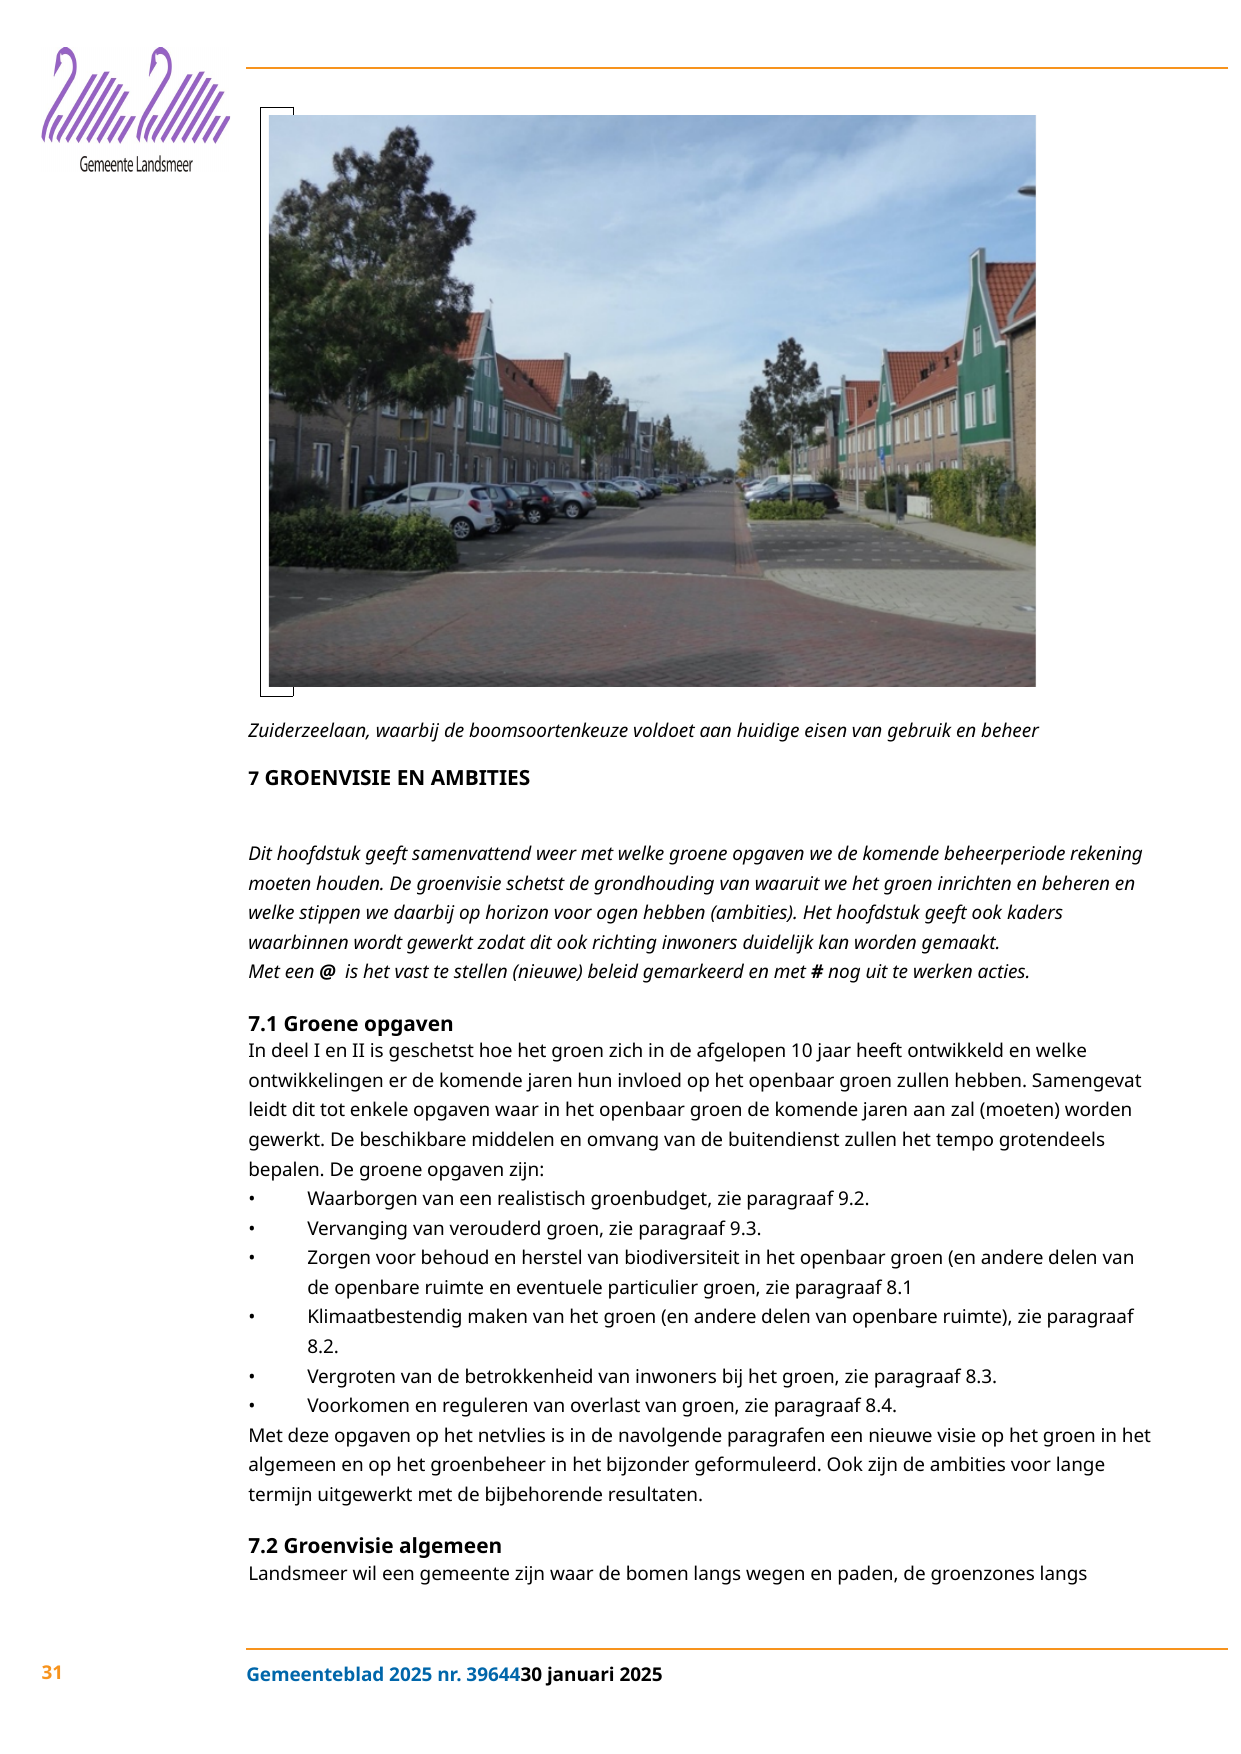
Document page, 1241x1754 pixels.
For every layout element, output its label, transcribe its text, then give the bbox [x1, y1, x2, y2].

picture [41, 47, 231, 172]
text Landsmeer wil een gemeente zijn waar de bomen langs wegen en paden, de groenzones langs [248, 1560, 1152, 1586]
list Waarborgen van een realistisch groenbudget, zie paragraaf 9.2. [248, 1185, 1152, 1211]
list Klimaatbestendig maken van het groen (en andere delen van openbare ruimte), zie paragraaf 8.2. [248, 1304, 1152, 1359]
text Met deze opgaven op het netvlies is in de navolgende paragrafen een nieuwe visie op het groen in het algemeen en op het groenbeheer in het bijzonder geformuleerd. Ook zijn de ambities voor lange termijn uitgewerkt met de bijbehorende resultaten. [248, 1422, 1152, 1507]
text In deel I en II is geschetst hoe het groen zich in de afgelopen 10 jaar heeft ontwikkeld en welke ontwikkelingen er de komende jaren hun invloed op het openbaar groen zullen hebben. Samengevat leidt dit tot enkele opgaven waar in het openbaar groen de komende jaren aan zal (moeten) worden gewerkt. De beschikbare middelen en omvang van de buitendienst zullen het tempo grotendeels bepalen. De groene opgaven zijn: [248, 1037, 1152, 1182]
list Zorgen voor behoud en herstel van biodiversiteit in het openbaar groen (en andere delen van de openbare ruimte en eventuele particulier groen, zie paragraaf 8.1 [248, 1244, 1152, 1300]
text Met een @ is het vast te stellen (nieuwe) beleid gemarkeerd en met # nog uit te werken acties. [248, 959, 1152, 984]
list Voorkomen en reguleren van overlast van groen, zie paragraaf 8.4. [248, 1392, 1152, 1418]
picture [268, 115, 1037, 687]
text Zuiderzeelaan, waarbij de boomsoortenkeuze voldoet aan huidige eisen van gebruik en beheer [248, 717, 1152, 743]
text 7 GROENVISIE EN AMBITIES [248, 763, 1152, 791]
text 7.1 Groene opgaven [248, 1009, 1152, 1037]
list Vervanging van verouderd groen, zie paragraaf 9.3. [248, 1215, 1152, 1241]
text 7.2 Groenvisie algemeen [248, 1532, 1152, 1560]
list Vergroten van de betrokkenheid van inwoners bij het groen, zie paragraaf 8.3. [248, 1363, 1152, 1389]
text Dit hoofdstuk geeft samenvattend weer met welke groene opgaven we de komende beheerperiode rekening moeten houden. De groenvisie schetst de grondhouding van waaruit we het groen inrichten en beheren en welke stippen we daarbij op horizon voor ogen hebben (ambities). Het hoofdstuk geeft ook kaders waarbinnen wordt gewerkt zodat dit ook richting inwoners duidelijk kan worden gemaakt. [248, 840, 1152, 955]
